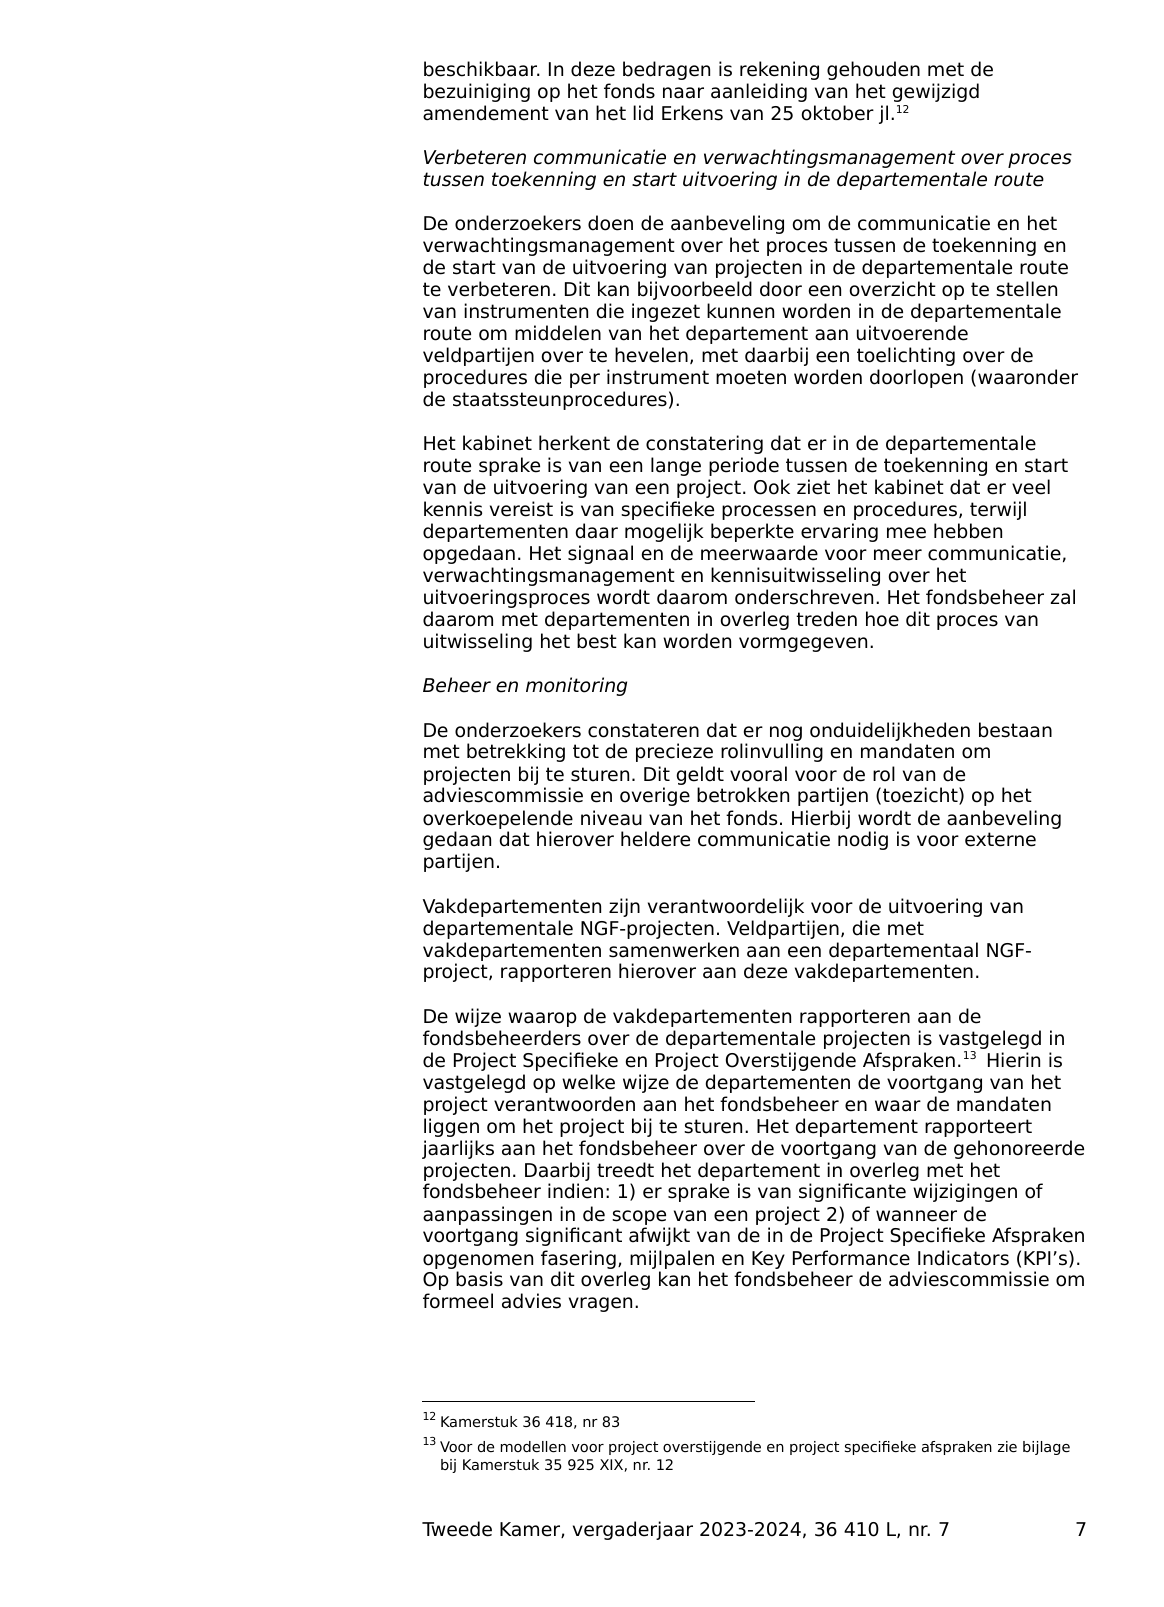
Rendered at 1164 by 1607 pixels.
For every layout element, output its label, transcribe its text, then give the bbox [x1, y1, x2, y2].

text Het kabinet herkent de constatering dat er in de departementale route sprake is van een lange periode tussen de toekenning en start van de uitvoering van een project. Ook ziet het kabinet dat er veel kennis vereist is van specifieke processen en procedures, terwijl departementen daar mogelijk beperkte ervaring mee hebben opgedaan. Het signaal en de meerwaarde voor meer communicatie, verwachtingsmanagement en kennisuitwisseling over het uitvoeringsproces wordt daarom onderschreven. Het fondsbeheer zal daarom met departementen in overleg treden hoe dit proces van uitwisseling het best kan worden vormgegeven. [422, 433, 1087, 653]
text De wijze waarop de vakdepartementen rapporteren aan de fondsbeheerders over de departementale projecten is vastgelegd in de Project Specifieke en Project Overstijgende Afspraken. Hierin is vastgelegd op welke wijze de departementen de voortgang van het project verantwoorden aan het fondsbeheer en waar de mandaten liggen om het project bij te sturen. Het departement rapporteert jaarlijks aan het fondsbeheer over de voortgang van de gehonoreerde projecten. Daarbij treedt het departement in overleg met het fondsbeheer indien: 1) er sprake is van significante wijzigingen of aanpassingen in de scope van een project 2) of wanneer de voortgang significant afwijkt van de in de Project Specifieke Afspraken opgenomen fasering, mijlpalen en Key Performance Indicators (KPI’s). Op basis van dit overleg kan het fondsbeheer de adviescommissie om formeel advies vragen. [422, 1006, 1087, 1313]
text Vakdepartementen zijn verantwoordelijk voor de uitvoering van departementale NGF-projecten. Veldpartijen, die met vakdepartementen samenwerken aan een departementaal NGF-project, rapporteren hierover aan deze vakdepartementen. [422, 896, 1087, 983]
text Voor de modellen voor project overstijgende en project specifieke afspraken zie bijlage bij Kamerstuk 35 925 XIX, nr. 12 [422, 1435, 1087, 1474]
text De onderzoekers doen de aanbeveling om de communicatie en het verwachtingsmanagement over het proces tussen de toekenning en de start van de uitvoering van projecten in de departementale route te verbeteren. Dit kan bijvoorbeeld door een overzicht op te stellen van instrumenten die ingezet kunnen worden in de departementale route om middelen van het departement aan uitvoerende veldpartijen over te hevelen, met daarbij een toelichting over de procedures die per instrument moeten worden doorlopen (waaronder de staatssteunprocedures). [422, 213, 1087, 411]
subtitle Beheer en monitoring [422, 675, 1087, 697]
text beschikbaar. In deze bedragen is rekening gehouden met de bezuiniging op het fonds naar aanleiding van het gewijzigd amendement van het lid Erkens van 25 oktober jl. [422, 59, 1087, 125]
text De onderzoekers constateren dat er nog onduidelijkheden bestaan met betrekking tot de precieze rolinvulling en mandaten om projecten bij te sturen. Dit geldt vooral voor de rol van de adviescommissie en overige betrokken partijen (toezicht) op het overkoepelende niveau van het fonds. Hierbij wordt de aanbeveling gedaan dat hierover heldere communicatie nodig is voor externe partijen. [422, 719, 1087, 873]
subtitle Verbeteren communicatie en verwachtingsmanagement over proces tussen toekenning en start uitvoering in de departementale route [422, 147, 1087, 191]
text Kamerstuk 36 418, nr 83 [422, 1410, 1087, 1432]
